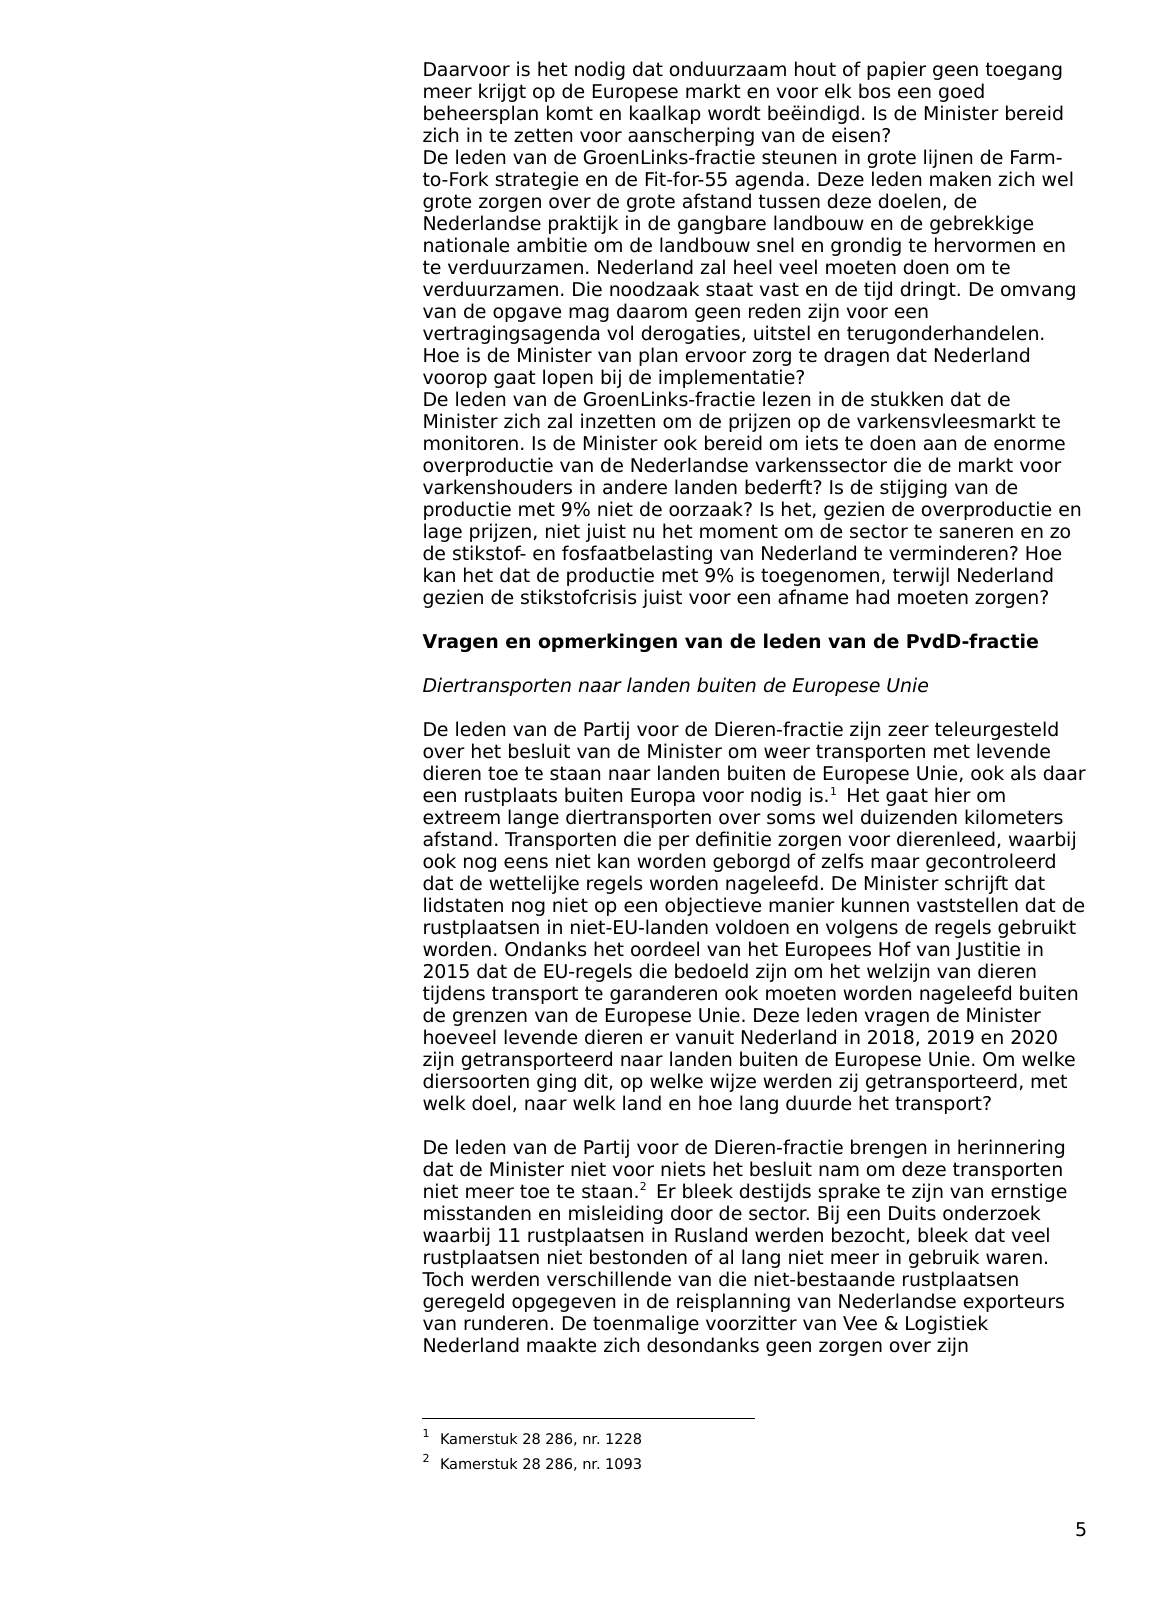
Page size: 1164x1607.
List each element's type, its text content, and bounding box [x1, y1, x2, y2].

text De leden van de GroenLinks-fractie steunen in grote lijnen de Farm-to-Fork strategie en de Fit-for-55 agenda. Deze leden maken zich wel grote zorgen over de grote afstand tussen deze doelen, de Nederlandse praktijk in de gangbare landbouw en de gebrekkige nationale ambitie om de landbouw snel en grondig te hervormen en te verduurzamen. Nederland zal heel veel moeten doen om te verduurzamen. Die noodzaak staat vast en de tijd dringt. De omvang van de opgave mag daarom geen reden zijn voor een vertragingsagenda vol derogaties, uitstel en terugonderhandelen. Hoe is de Minister van plan ervoor zorg te dragen dat Nederland voorop gaat lopen bij de implementatie? [422, 147, 1087, 389]
text Daarvoor is het nodig dat onduurzaam hout of papier geen toegang meer krijgt op de Europese markt en voor elk bos een goed beheersplan komt en kaalkap wordt beëindigd. Is de Minister bereid zich in te zetten voor aanscherping van de eisen? [422, 59, 1087, 147]
text Kamerstuk 28 286, nr. 1228 [422, 1427, 1087, 1449]
text De leden van de Partij voor de Dieren-fractie zijn zeer teleurgesteld over het besluit van de Minister om weer transporten met levende dieren toe te staan naar landen buiten de Europese Unie, ook als daar een rustplaats buiten Europa voor nodig is. Het gaat hier om extreem lange diertransporten over soms wel duizenden kilometers afstand. Transporten die per definitie zorgen voor dierenleed, waarbij ook nog eens niet kan worden geborgd of zelfs maar gecontroleerd dat de wettelijke regels worden nageleefd. De Minister schrijft dat lidstaten nog niet op een objectieve manier kunnen vaststellen dat de rustplaatsen in niet-EU-landen voldoen en volgens de regels gebruikt worden. Ondanks het oordeel van het Europees Hof van Justitie in 2015 dat de EU-regels die bedoeld zijn om het welzijn van dieren tijdens transport te garanderen ook moeten worden nageleefd buiten de grenzen van de Europese Unie. Deze leden vragen de Minister hoeveel levende dieren er vanuit Nederland in 2018, 2019 en 2020 zijn getransporteerd naar landen buiten de Europese Unie. Om welke diersoorten ging dit, op welke wijze werden zij getransporteerd, met welk doel, naar welk land en hoe lang duurde het transport? [422, 719, 1087, 1115]
text Kamerstuk 28 286, nr. 1093 [422, 1452, 1087, 1474]
text De leden van de Partij voor de Dieren-fractie brengen in herinnering dat de Minister niet voor niets het besluit nam om deze transporten niet meer toe te staan. Er bleek destijds sprake te zijn van ernstige misstanden en misleiding door de sector. Bij een Duits onderzoek waarbij 11 rustplaatsen in Rusland werden bezocht, bleek dat veel rustplaatsen niet bestonden of al lang niet meer in gebruik waren. Toch werden verschillende van die niet-bestaande rustplaatsen geregeld opgegeven in de reisplanning van Nederlandse exporteurs van runderen. De toenmalige voorzitter van Vee & Logistiek Nederland maakte zich desondanks geen zorgen over zijn [422, 1137, 1087, 1357]
subtitle Diertransporten naar landen buiten de Europese Unie [422, 675, 1087, 697]
subtitle Vragen en opmerkingen van de leden van de PvdD-fractie [422, 631, 1087, 653]
text De leden van de GroenLinks-fractie lezen in de stukken dat de Minister zich zal inzetten om de prijzen op de varkensvleesmarkt te monitoren. Is de Minister ook bereid om iets te doen aan de enorme overproductie van de Nederlandse varkenssector die de markt voor varkenshouders in andere landen bederft? Is de stijging van de productie met 9% niet de oorzaak? Is het, gezien de overproductie en lage prijzen, niet juist nu het moment om de sector te saneren en zo de stikstof- en fosfaatbelasting van Nederland te verminderen? Hoe kan het dat de productie met 9% is toegenomen, terwijl Nederland gezien de stikstofcrisis juist voor een afname had moeten zorgen? [422, 389, 1087, 608]
